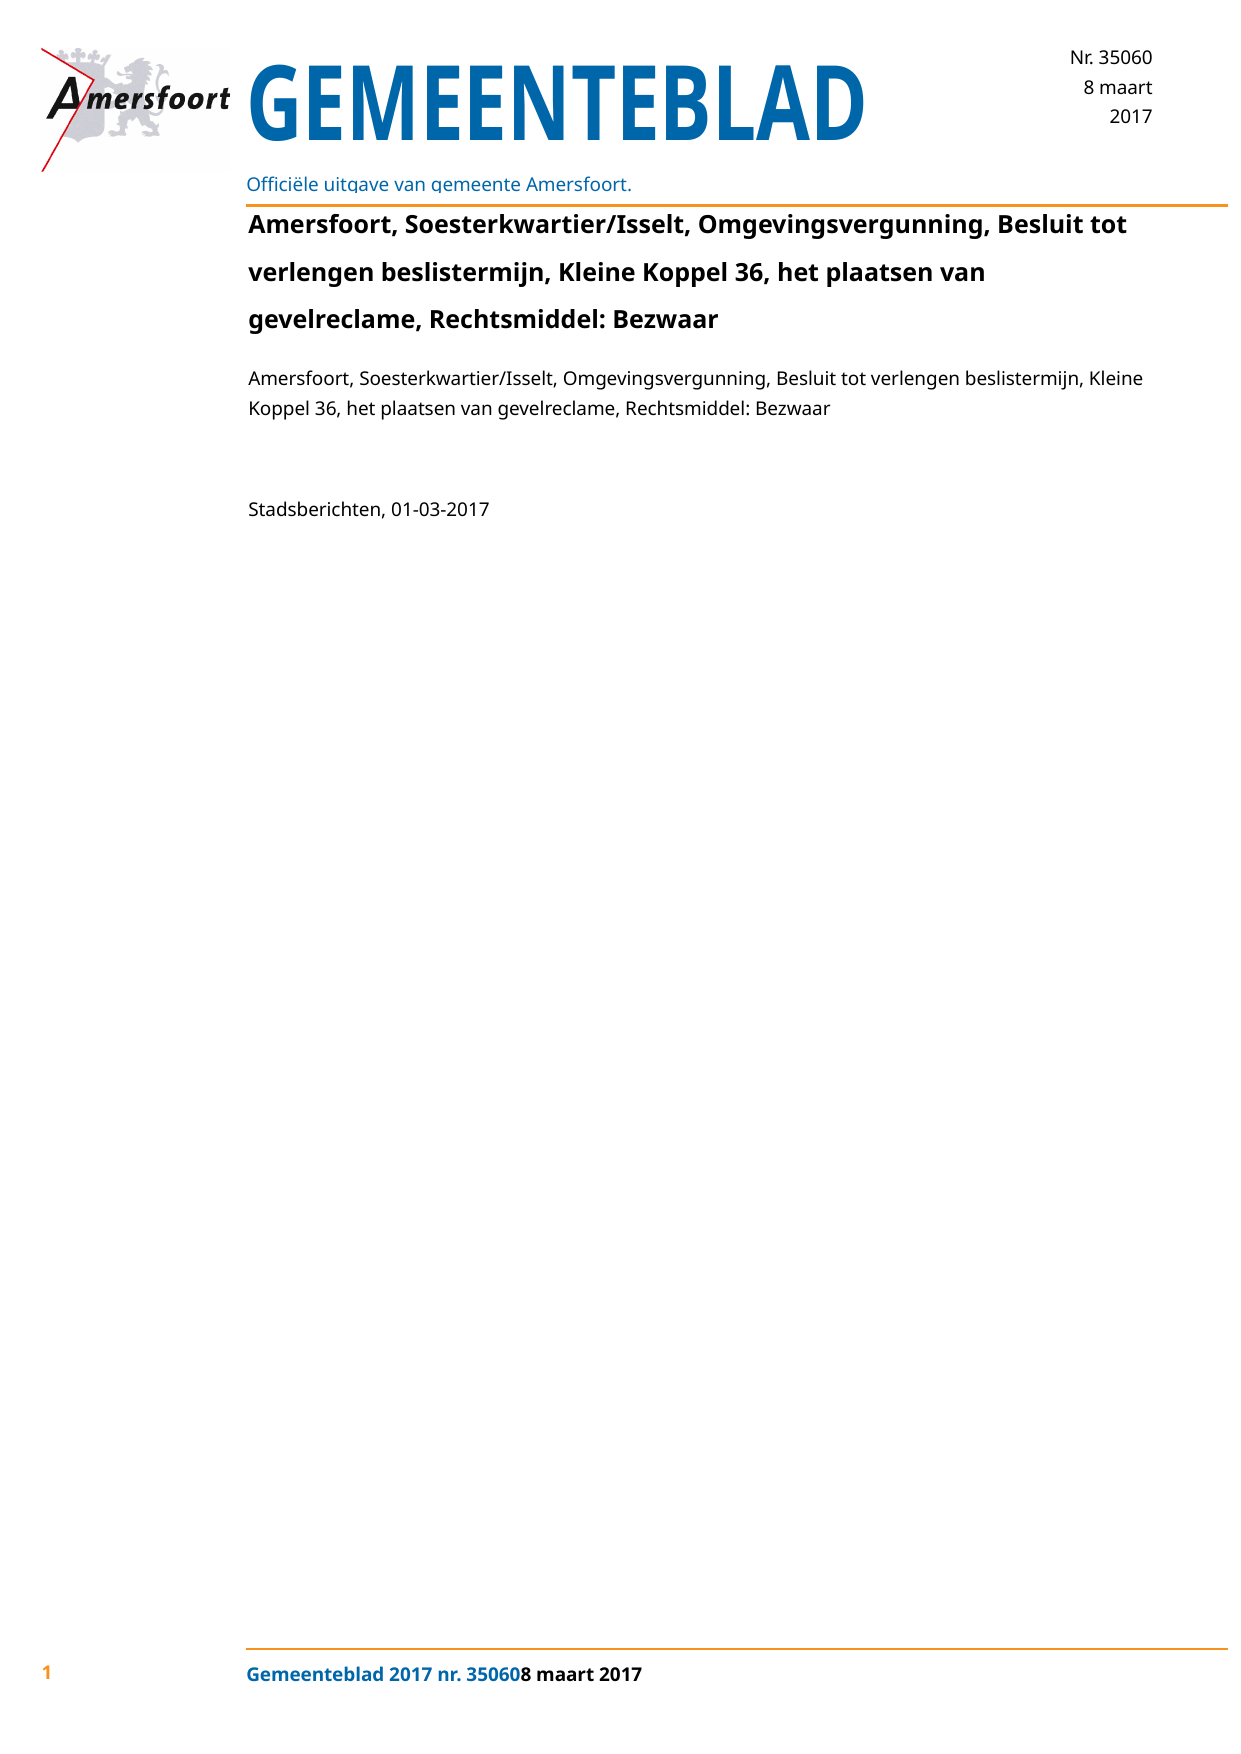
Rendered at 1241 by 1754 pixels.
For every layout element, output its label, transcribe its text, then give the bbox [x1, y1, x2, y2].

text Amersfoort, Soesterkwartier/Isselt, Omgevingsvergunning, Besluit tot verlengen beslistermijn, Kleine Koppel 36, het plaatsen van gevelreclame, Rechtsmiddel: Bezwaar [248, 207, 1152, 336]
picture [41, 47, 231, 172]
text Stadsberichten, 01-03-2017 [248, 496, 1152, 522]
text Amersfoort, Soesterkwartier/Isselt, Omgevingsvergunning, Besluit tot verlengen beslistermijn, Kleine Koppel 36, het plaatsen van gevelreclame, Rechtsmiddel: Bezwaar [248, 366, 1152, 421]
